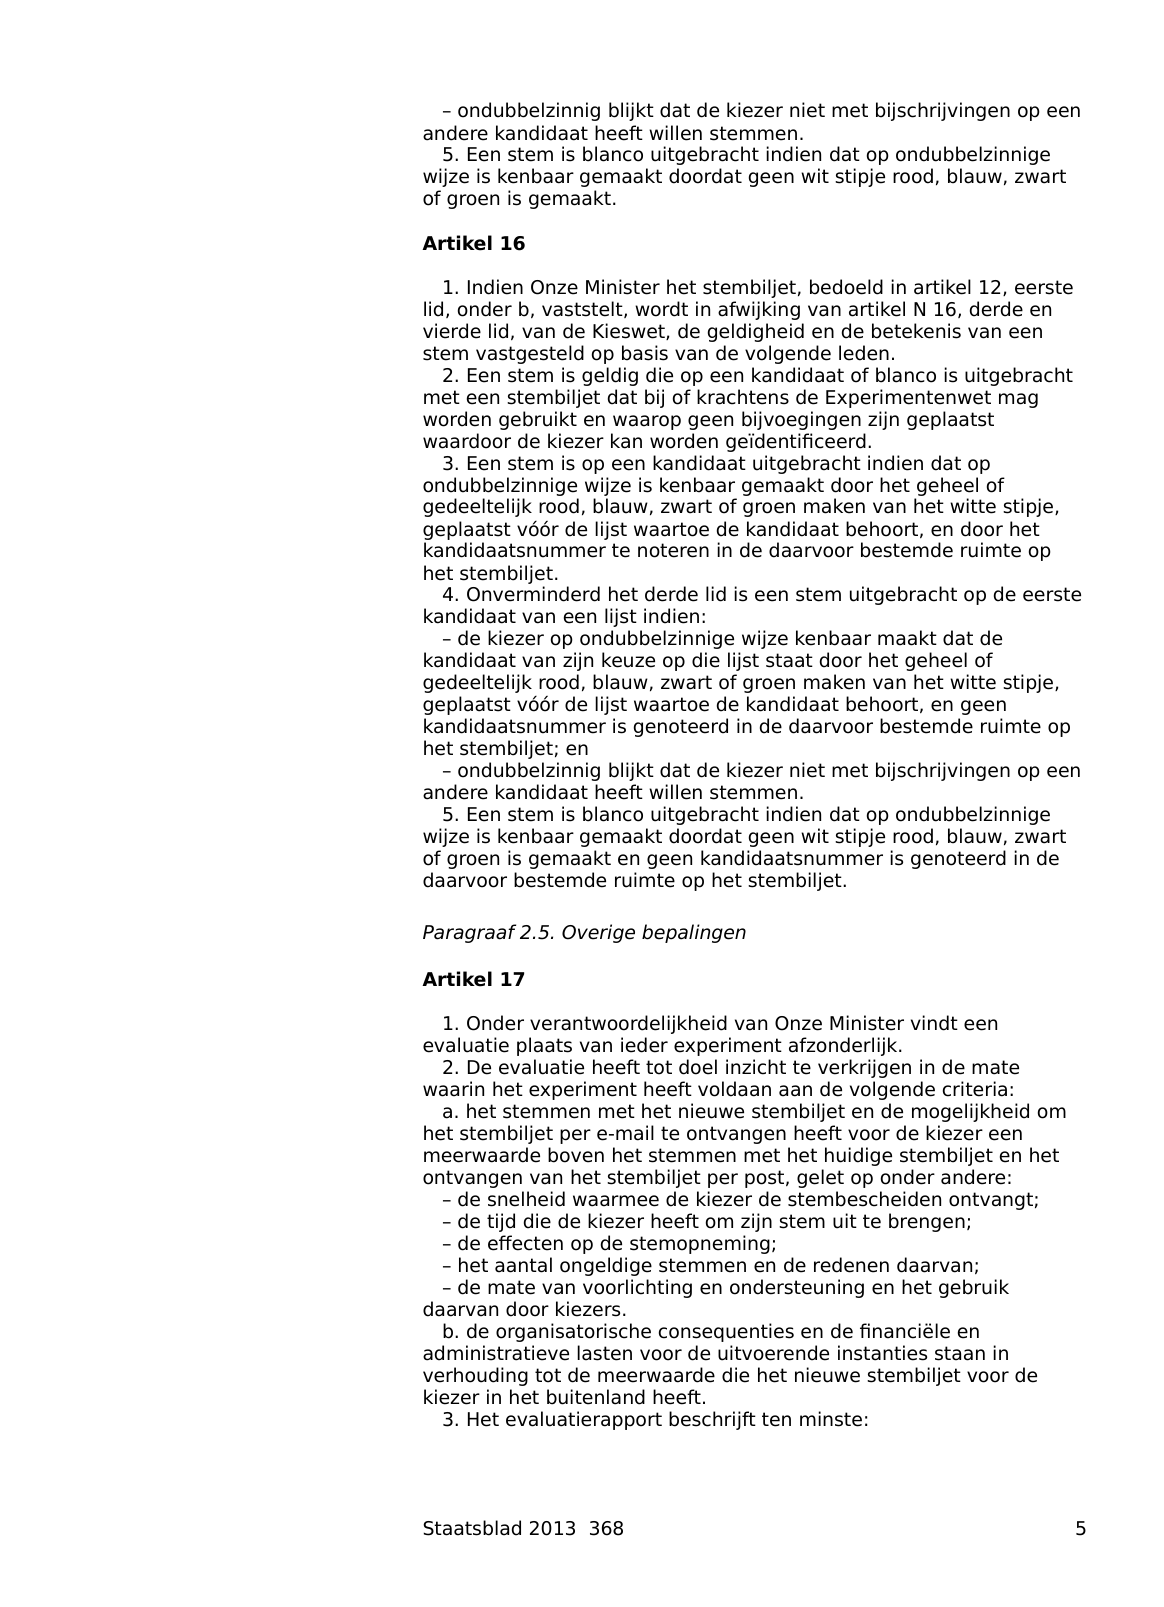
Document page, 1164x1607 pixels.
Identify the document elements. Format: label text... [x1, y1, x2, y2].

subtitle Paragraaf 2.5. Overige bepalingen [422, 922, 1087, 944]
text b. de organisatorische consequenties en de financiële en administratieve lasten voor de uitvoerende instanties staan in verhouding tot de meerwaarde die het nieuwe stembiljet voor de kiezer in het buitenland heeft. [422, 1321, 1087, 1409]
text – de kiezer op ondubbelzinnige wijze kenbaar maakt dat de kandidaat van zijn keuze op die lijst staat door het geheel of gedeeltelijk rood, blauw, zwart of groen maken van het witte stipje, geplaatst vóór de lijst waartoe de kandidaat behoort, en geen kandidaatsnummer is genoteerd in de daarvoor bestemde ruimte op het stembiljet; en [422, 628, 1087, 760]
text 5. Een stem is blanco uitgebracht indien dat op ondubbelzinnige wijze is kenbaar gemaakt doordat geen wit stipje rood, blauw, zwart of groen is gemaakt. [422, 144, 1087, 210]
text – de mate van voorlichting en ondersteuning en het gebruik daarvan door kiezers. [422, 1277, 1087, 1321]
text 1. Onder verantwoordelijkheid van Onze Minister vindt een evaluatie plaats van ieder experiment afzonderlijk. [422, 1013, 1087, 1057]
text 2. De evaluatie heeft tot doel inzicht te verkrijgen in de mate waarin het experiment heeft voldaan aan de volgende criteria: [422, 1057, 1087, 1101]
text – de snelheid waarmee de kiezer de stembescheiden ontvangt; [422, 1189, 1087, 1211]
text – ondubbelzinnig blijkt dat de kiezer niet met bijschrijvingen op een andere kandidaat heeft willen stemmen. [422, 100, 1087, 144]
subtitle Artikel 16 [422, 232, 1087, 254]
text 1. Indien Onze Minister het stembiljet, bedoeld in artikel 12, eerste lid, onder b, vaststelt, wordt in afwijking van artikel N 16, derde en vierde lid, van de Kieswet, de geldigheid en de betekenis van een stem vastgesteld op basis van de volgende leden. [422, 277, 1087, 364]
text – ondubbelzinnig blijkt dat de kiezer niet met bijschrijvingen op een andere kandidaat heeft willen stemmen. [422, 760, 1087, 804]
text – het aantal ongeldige stemmen en de redenen daarvan; [422, 1255, 1087, 1277]
text 5. Een stem is blanco uitgebracht indien dat op ondubbelzinnige wijze is kenbaar gemaakt doordat geen wit stipje rood, blauw, zwart of groen is gemaakt en geen kandidaatsnummer is genoteerd in de daarvoor bestemde ruimte op het stembiljet. [422, 804, 1087, 892]
text – de tijd die de kiezer heeft om zijn stem uit te brengen; [422, 1211, 1087, 1233]
text 3. Het evaluatierapport beschrijft ten minste: [422, 1409, 1087, 1431]
text 4. Onverminderd het derde lid is een stem uitgebracht op de eerste kandidaat van een lijst indien: [422, 584, 1087, 628]
subtitle Artikel 17 [422, 969, 1087, 991]
text 3. Een stem is op een kandidaat uitgebracht indien dat op ondubbelzinnige wijze is kenbaar gemaakt door het geheel of gedeeltelijk rood, blauw, zwart of groen maken van het witte stipje, geplaatst vóór de lijst waartoe de kandidaat behoort, en door het kandidaatsnummer te noteren in de daarvoor bestemde ruimte op het stembiljet. [422, 452, 1087, 584]
text a. het stemmen met het nieuwe stembiljet en de mogelijkheid om het stembiljet per e-mail te ontvangen heeft voor de kiezer een meerwaarde boven het stemmen met het huidige stembiljet en het ontvangen van het stembiljet per post, gelet op onder andere: [422, 1101, 1087, 1189]
text 2. Een stem is geldig die op een kandidaat of blanco is uitgebracht met een stembiljet dat bij of krachtens de Experimentenwet mag worden gebruikt en waarop geen bijvoegingen zijn geplaatst waardoor de kiezer kan worden geïdentificeerd. [422, 364, 1087, 452]
text – de effecten op de stemopneming; [422, 1233, 1087, 1255]
